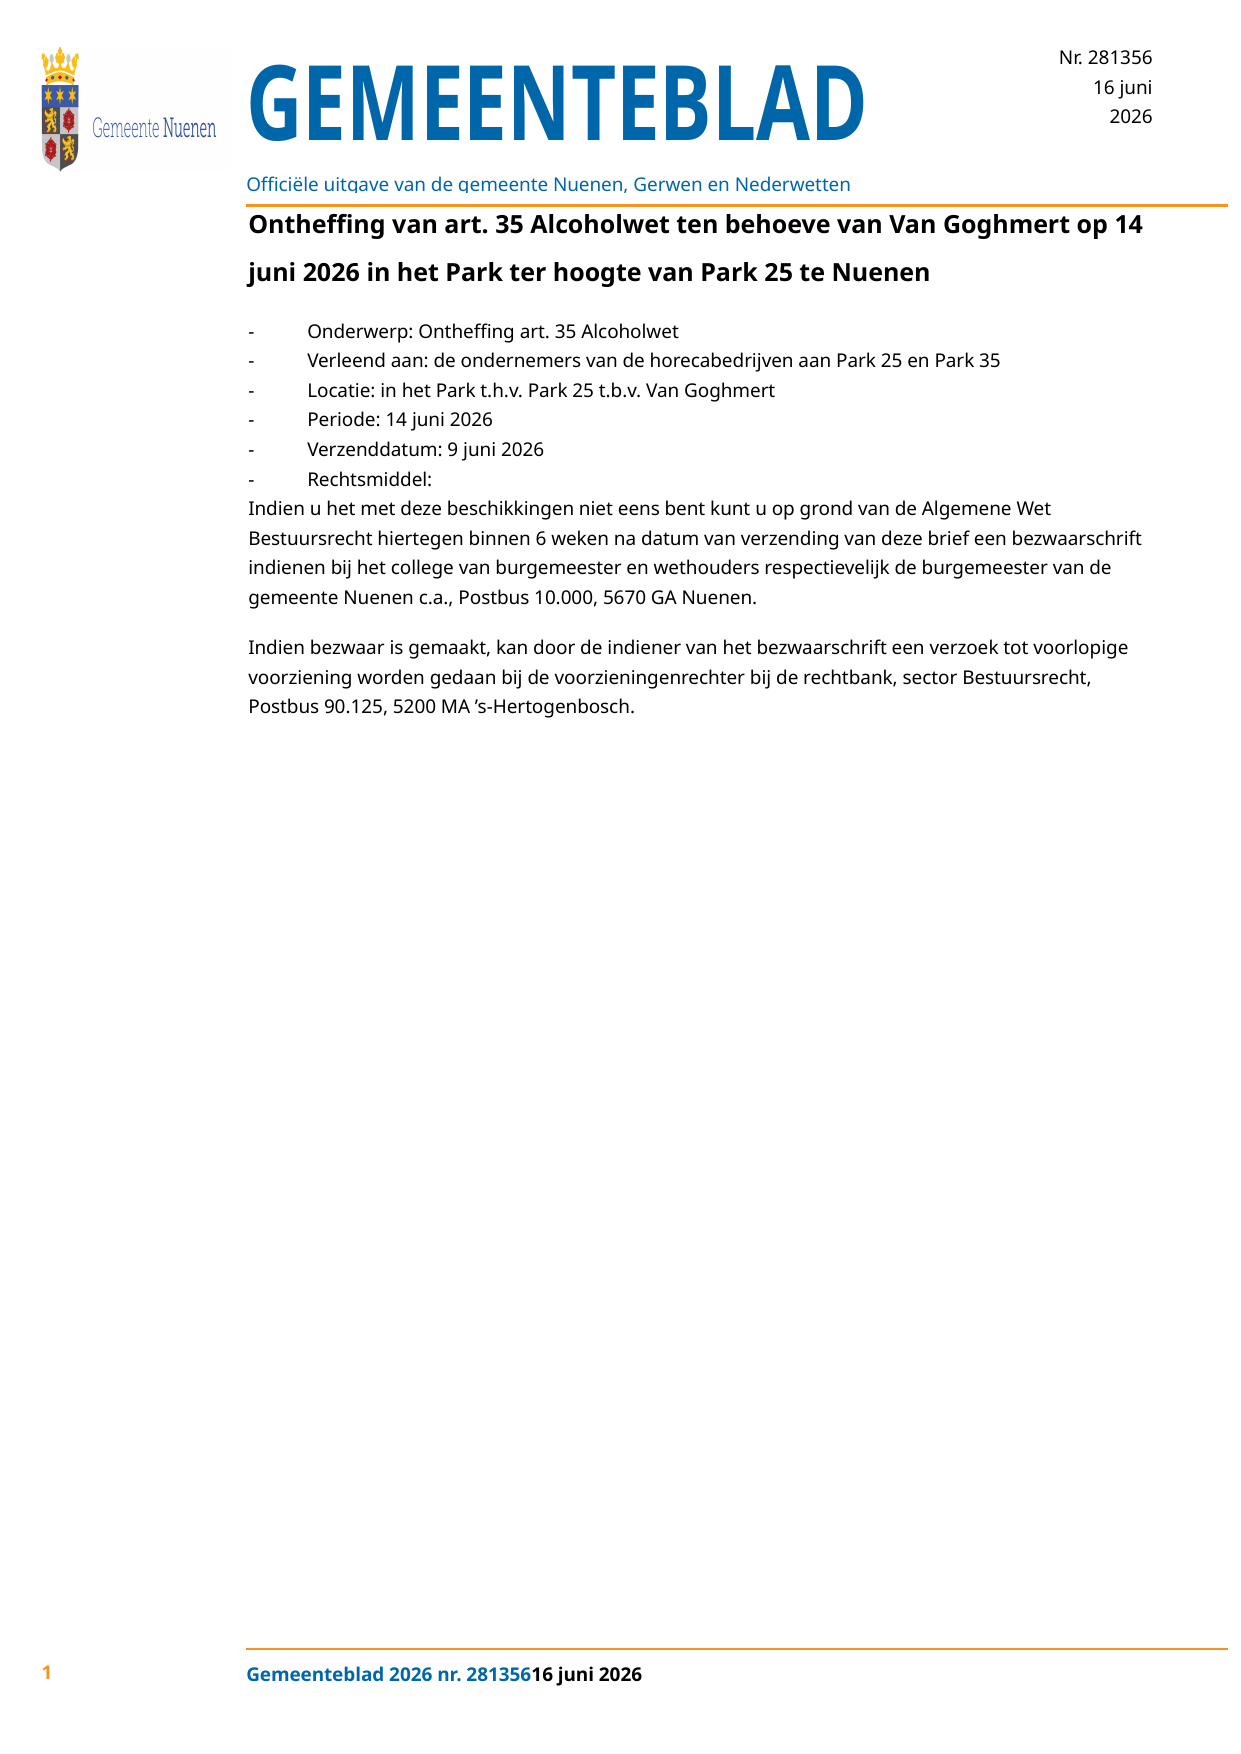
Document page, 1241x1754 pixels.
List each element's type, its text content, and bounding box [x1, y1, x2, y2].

list Onderwerp: Ontheffing art. 35 Alcoholwet [248, 318, 1152, 344]
text Indien bezwaar is gemaakt, kan door de indiener van het bezwaarschrift een verzoek tot voorlopige voorziening worden gedaan bij de voorzieningenrechter bij de rechtbank, sector Bestuursrecht, Postbus 90.125, 5200 MA ’s-Hertogenbosch. [248, 634, 1152, 719]
text Indien u het met deze beschikkingen niet eens bent kunt u op grond van de Algemene Wet Bestuursrecht hiertegen binnen 6 weken na datum van verzending van deze brief een bezwaarschrift indienen bij het college van burgemeester en wethouders respectievelijk de burgemeester van de gemeente Nuenen c.a., Postbus 10.000, 5670 GA Nuenen. [248, 495, 1152, 610]
list Locatie: in het Park t.h.v. Park 25 t.b.v. Van Goghmert [248, 377, 1152, 403]
list Verzenddatum: 9 juni 2026 [248, 436, 1152, 462]
list Periode: 14 juni 2026 [248, 407, 1152, 432]
picture [41, 47, 231, 172]
text Ontheffing van art. 35 Alcoholwet ten behoeve van Van Goghmert op 14 juni 2026 in het Park ter hoogte van Park 25 te Nuenen [248, 207, 1152, 288]
list Rechtsmiddel: [248, 466, 1152, 492]
list Verleend aan: de ondernemers van de horecabedrijven aan Park 25 en Park 35 [248, 347, 1152, 373]
